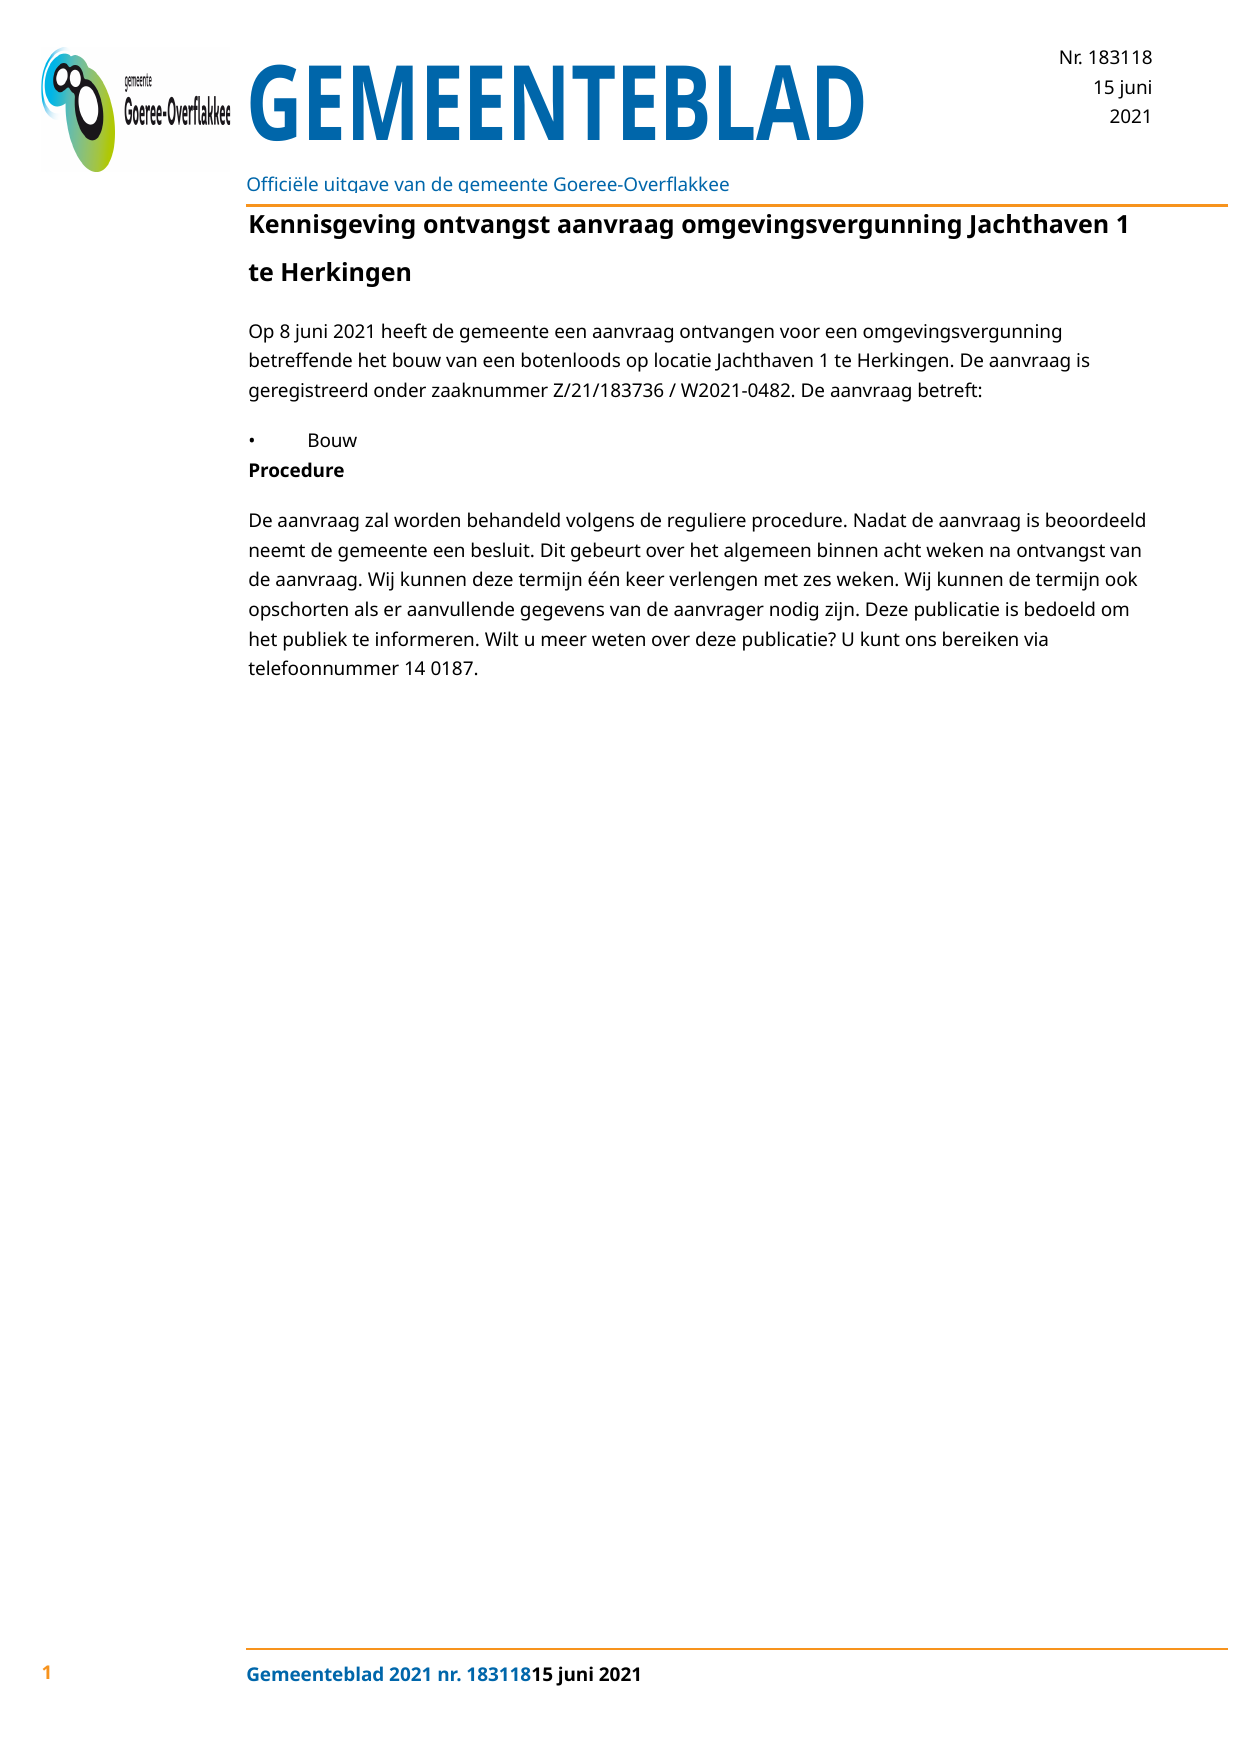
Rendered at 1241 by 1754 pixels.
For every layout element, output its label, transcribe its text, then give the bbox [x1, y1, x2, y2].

picture [41, 47, 231, 172]
text Kennisgeving ontvangst aanvraag omgevingsvergunning Jachthaven 1 te Herkingen [248, 207, 1152, 288]
text Procedure [248, 457, 1152, 483]
text Op 8 juni 2021 heeft de gemeente een aanvraag ontvangen voor een omgevingsvergunning betreffende het bouw van een botenloods op locatie Jachthaven 1 te Herkingen. De aanvraag is geregistreerd onder zaaknummer Z/21/183736 / W2021-0482. De aanvraag betreft: [248, 318, 1152, 403]
list Bouw [248, 427, 1152, 453]
text De aanvraag zal worden behandeld volgens de reguliere procedure. Nadat de aanvraag is beoordeeld neemt de gemeente een besluit. Dit gebeurt over het algemeen binnen acht weken na ontvangst van de aanvraag. Wij kunnen deze termijn één keer verlengen met zes weken. Wij kunnen de termijn ook opschorten als er aanvullende gegevens van de aanvrager nodig zijn. Deze publicatie is bedoeld om het publiek te informeren. Wilt u meer weten over deze publicatie? U kunt ons bereiken via telefoonnummer 14 0187. [248, 507, 1152, 681]
